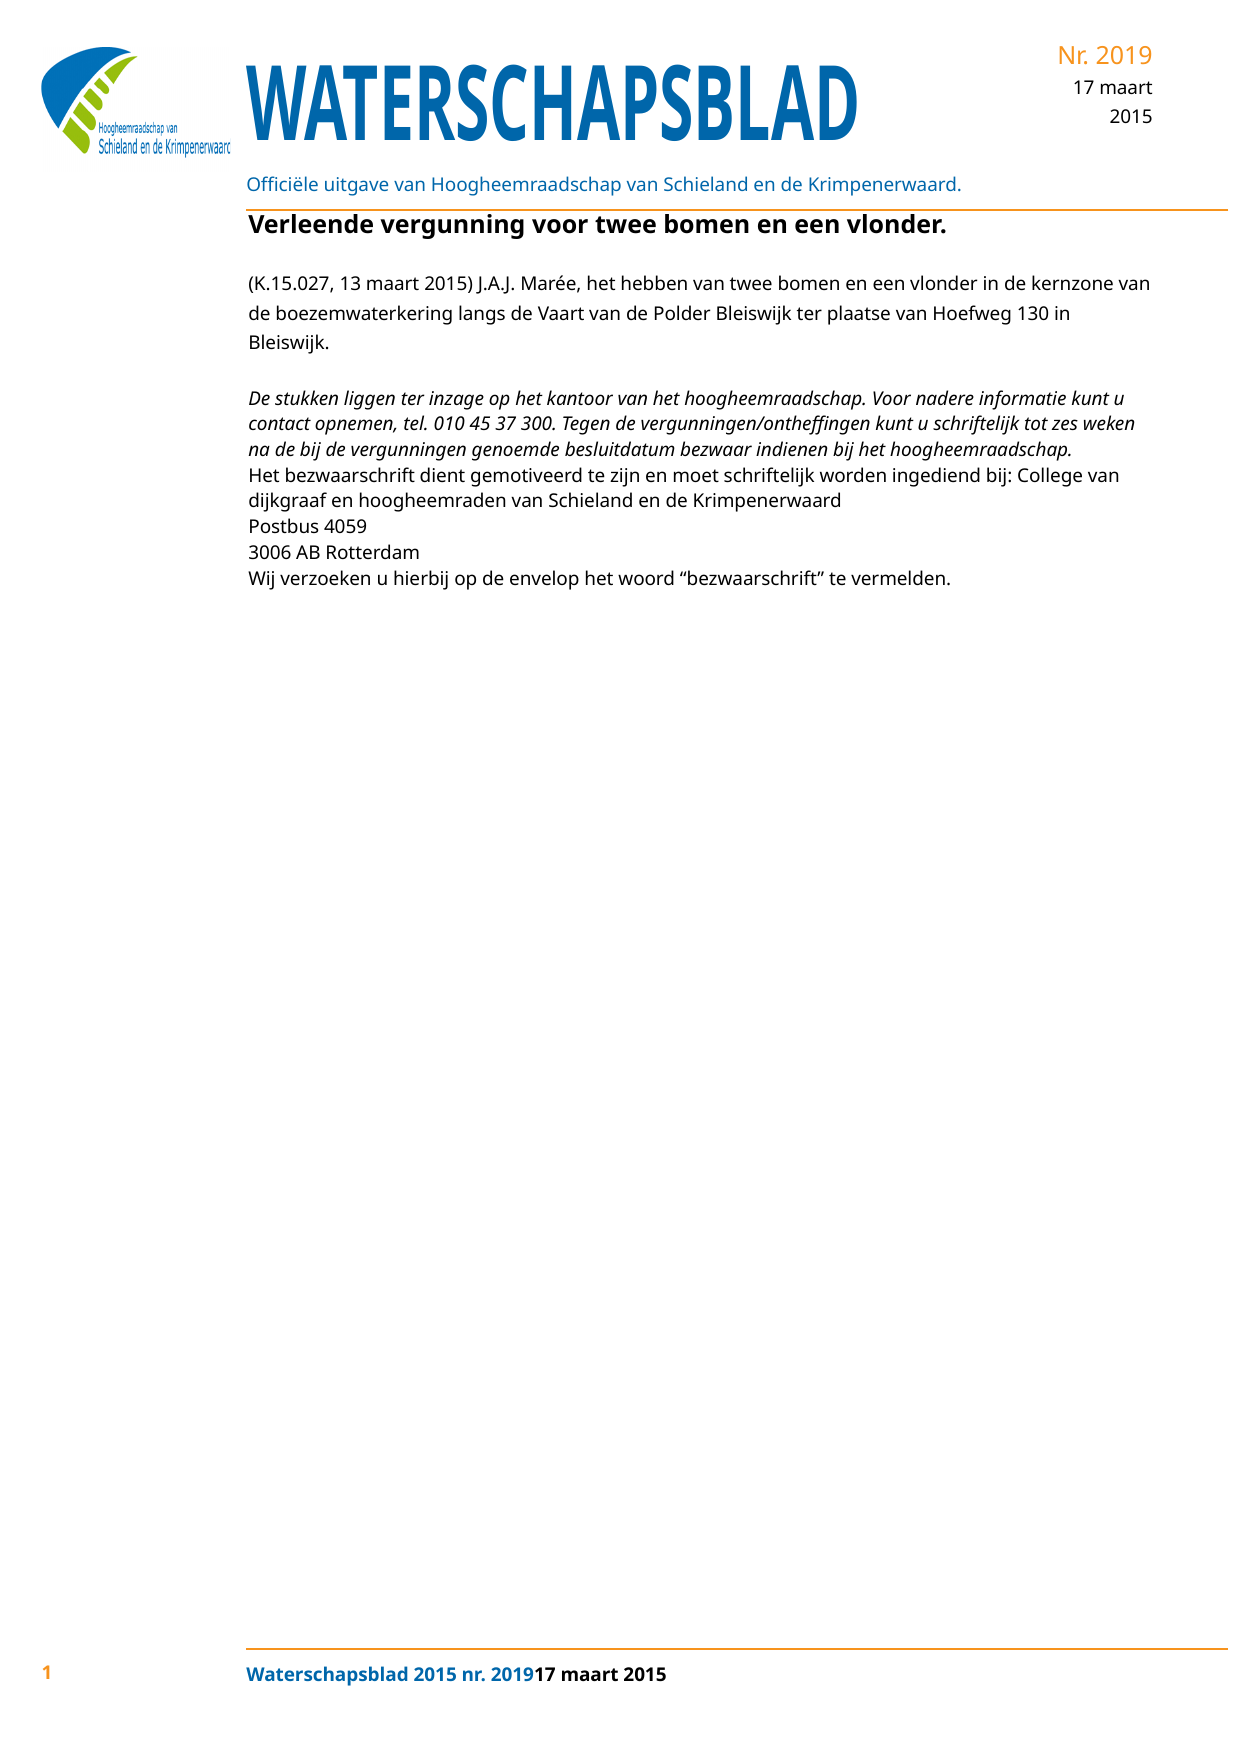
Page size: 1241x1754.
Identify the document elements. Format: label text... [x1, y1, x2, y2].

text Het bezwaarschrift dient gemotiveerd te zijn en moet schriftelijk worden ingediend bij: College van dijkgraaf en hoogheemraden van Schieland en de Krimpenerwaard [248, 462, 1152, 513]
text Verleende vergunning voor twee bomen en een vlonder. [248, 211, 1152, 241]
text De stukken liggen ter inzage op het kantoor van het hoogheemraadschap. Voor nadere informatie kunt u contact opnemen, tel. 010 45 37 300. Tegen de vergunningen/ontheffingen kunt u schriftelijk tot zes weken na de bij de vergunningen genoemde besluitdatum bezwaar indienen bij het hoogheemraadschap. [248, 385, 1152, 462]
picture [41, 47, 231, 172]
text Postbus 4059 [248, 513, 1152, 539]
text 3006 AB Rotterdam [248, 539, 1152, 565]
text Wij verzoeken u hierbij op de envelop het woord “bezwaarschrift” te vermelden. [248, 565, 1152, 591]
text (K.15.027, 13 maart 2015) J.A.J. Marée, het hebben van twee bomen en een vlonder in de kernzone van de boezemwaterkering langs de Vaart van de Polder Bleiswijk ter plaatse van Hoefweg 130 in Bleiswijk. [248, 270, 1152, 355]
